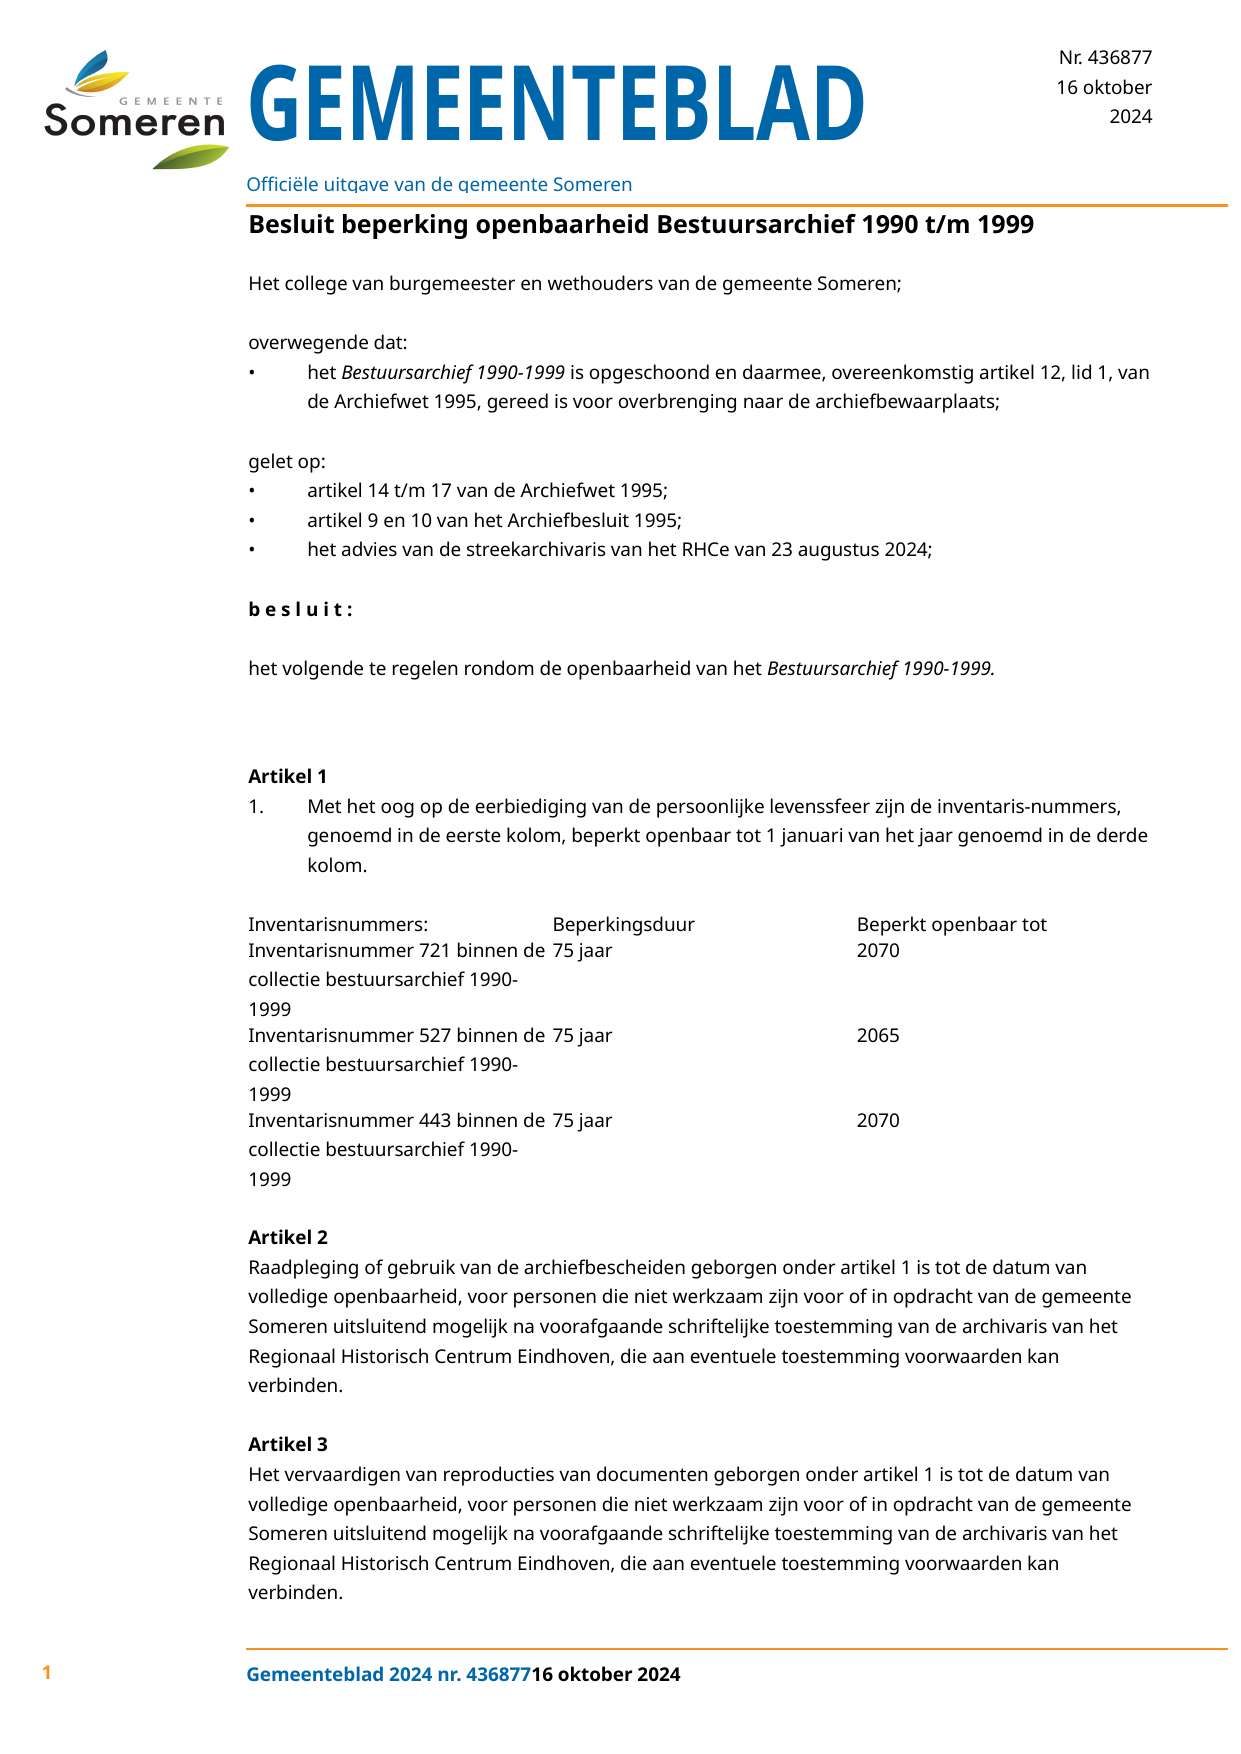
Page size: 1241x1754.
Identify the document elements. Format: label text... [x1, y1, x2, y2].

table_cell Inventarisnummer 527 binnen de collectie bestuursarchief 1990-1999 [248, 1022, 552, 1107]
table_cell 75 jaar [552, 937, 857, 1022]
table_cell 75 jaar [552, 1022, 857, 1107]
text b e s l u i t : [248, 596, 1152, 621]
text Het college van burgemeester en wethouders van de gemeente Someren; [248, 270, 1152, 296]
text Artikel 2 [248, 1224, 1152, 1250]
list het Bestuursarchief 1990-1999 is opgeschoond en daarmee, overeenkomstig artikel 12, lid 1, van de Archiefwet 1995, gereed is voor overbrenging naar de archiefbewaarplaats; [248, 359, 1152, 414]
picture [41, 47, 231, 172]
text overwegende dat: [248, 329, 1152, 355]
table_header Beperkingsduur [552, 911, 857, 937]
text Het vervaardigen van reproducties van documenten geborgen onder artikel 1 is tot de datum van volledige openbaarheid, voor personen die niet werkzaam zijn voor of in opdracht van de gemeente Someren uitsluitend mogelijk na voorafgaande schriftelijke toestemming van de archivaris van het Regionaal Historisch Centrum Eindhoven, die aan eventuele toestemming voorwaarden kan verbinden. [248, 1461, 1152, 1605]
text Artikel 3 [248, 1432, 1152, 1457]
list artikel 14 t/m 17 van de Archiefwet 1995; [248, 477, 1152, 503]
table_cell 2065 [857, 1022, 1152, 1107]
text Artikel 1 [248, 763, 1152, 789]
text Raadpleging of gebruik van de archiefbescheiden geborgen onder artikel 1 is tot de datum van volledige openbaarheid, voor personen die niet werkzaam zijn voor of in opdracht van de gemeente Someren uitsluitend mogelijk na voorafgaande schriftelijke toestemming van de archivaris van het Regionaal Historisch Centrum Eindhoven, die aan eventuele toestemming voorwaarden kan verbinden. [248, 1254, 1152, 1398]
table_cell 75 jaar [552, 1107, 857, 1192]
table_cell 2070 [857, 1107, 1152, 1192]
list het advies van de streekarchivaris van het RHCe van 23 augustus 2024; [248, 537, 1152, 562]
text gelet op: [248, 448, 1152, 473]
list Met het oog op de eerbiediging van de persoonlijke levenssfeer zijn de inventaris-nummers, genoemd in de eerste kolom, beperkt openbaar tot 1 januari van het jaar genoemd in de derde kolom. [248, 793, 1152, 878]
table_cell 2070 [857, 937, 1152, 1022]
list artikel 9 en 10 van het Archiefbesluit 1995; [248, 507, 1152, 533]
table_cell Inventarisnummer 443 binnen de collectie bestuursarchief 1990-1999 [248, 1107, 552, 1192]
table_header Beperkt openbaar tot [857, 911, 1152, 937]
text het volgende te regelen rondom de openbaarheid van het Bestuursarchief 1990-1999. [248, 655, 1152, 681]
table_header Inventarisnummers: [248, 911, 552, 937]
text Besluit beperking openbaarheid Bestuursarchief 1990 t/m 1999 [248, 207, 1152, 241]
table_cell Inventarisnummer 721 binnen de collectie bestuursarchief 1990-1999 [248, 937, 552, 1022]
